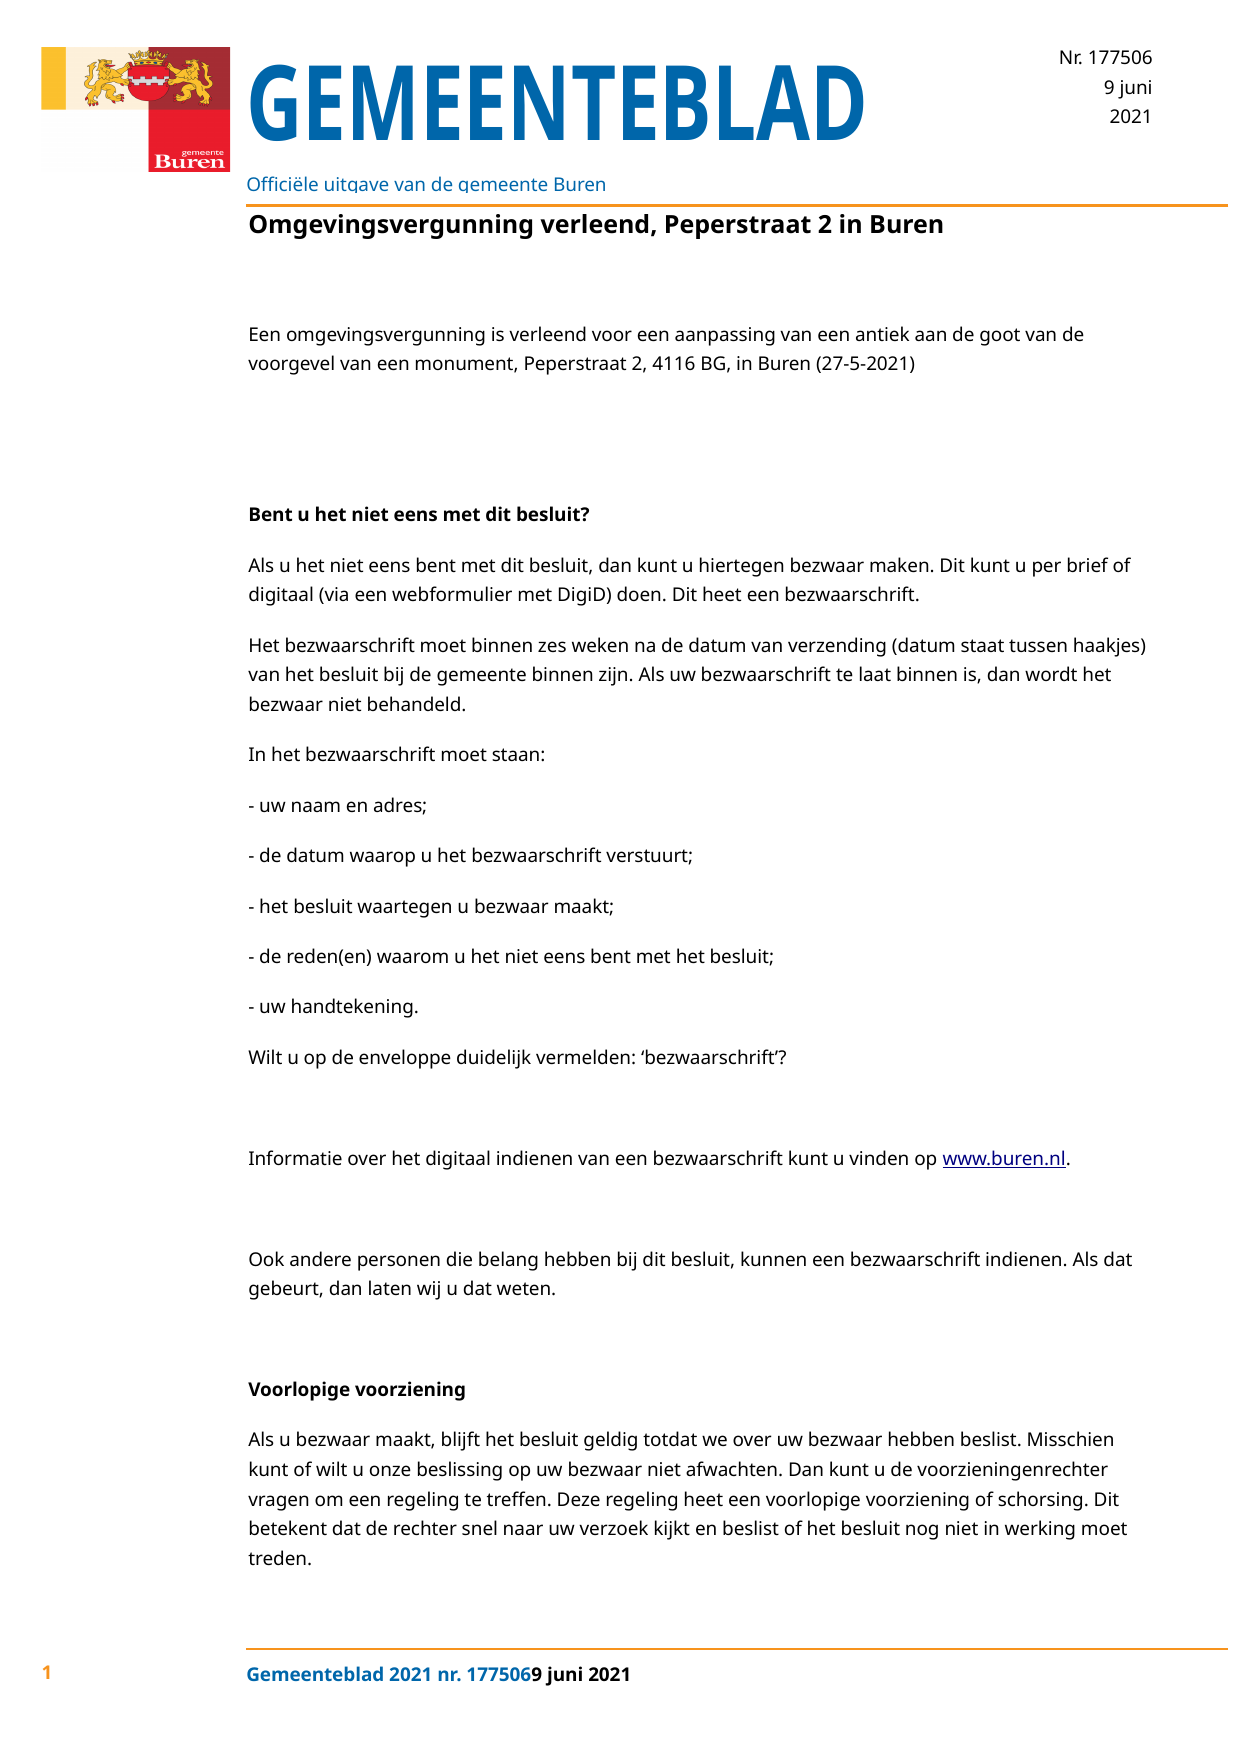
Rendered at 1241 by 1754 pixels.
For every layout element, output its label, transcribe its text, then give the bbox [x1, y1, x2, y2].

text Ook andere personen die belang hebben bij dit besluit, kunnen een bezwaarschrift indienen. Als dat gebeurt, dan laten wij u dat weten. [248, 1246, 1152, 1301]
picture [41, 47, 231, 172]
text - uw naam en adres; [248, 792, 1152, 818]
text Het bezwaarschrift moet binnen zes weken na de datum van verzending (datum staat tussen haakjes) van het besluit bij de gemeente binnen zijn. Als uw bezwaarschrift te laat binnen is, dan wordt het bezwaar niet behandeld. [248, 632, 1152, 717]
text Informatie over het digitaal indienen van een bezwaarschrift kunt u vinden op www.buren.nl. [248, 1145, 1152, 1171]
text In het bezwaarschrift moet staan: [248, 742, 1152, 767]
text - uw handtekening. [248, 994, 1152, 1019]
text Als u bezwaar maakt, blijft het besluit geldig totdat we over uw bezwaar hebben beslist. Misschien kunt of wilt u onze beslissing op uw bezwaar niet afwachten. Dan kunt u de voorzieningenrechter vragen om een regeling te treffen. Deze regeling heet een voorlopige voorziening of schorsing. Dit betekent dat de rechter snel naar uw verzoek kijkt en beslist of het besluit nog niet in werking moet treden. [248, 1427, 1152, 1571]
text Wilt u op de enveloppe duidelijk vermelden: ‘bezwaarschrift’? [248, 1044, 1152, 1070]
text Bent u het niet eens met dit besluit? [248, 502, 1152, 527]
text - het besluit waartegen u bezwaar maakt; [248, 893, 1152, 918]
text Een omgevingsvergunning is verleend voor een aanpassing van een antiek aan de goot van de voorgevel van een monument, Peperstraat 2, 4116 BG, in Buren (27-5-2021) [248, 321, 1152, 376]
text Als u het niet eens bent met dit besluit, dan kunt u hiertegen bezwaar maken. Dit kunt u per brief of digitaal (via een webformulier met DigiD) doen. Dit heet een bezwaarschrift. [248, 552, 1152, 607]
text - de reden(en) waarom u het niet eens bent met het besluit; [248, 943, 1152, 969]
text - de datum waarop u het bezwaarschrift verstuurt; [248, 842, 1152, 868]
text Voorlopige voorziening [248, 1376, 1152, 1402]
text Omgevingsvergunning verleend, Peperstraat 2 in Buren [248, 207, 1152, 241]
